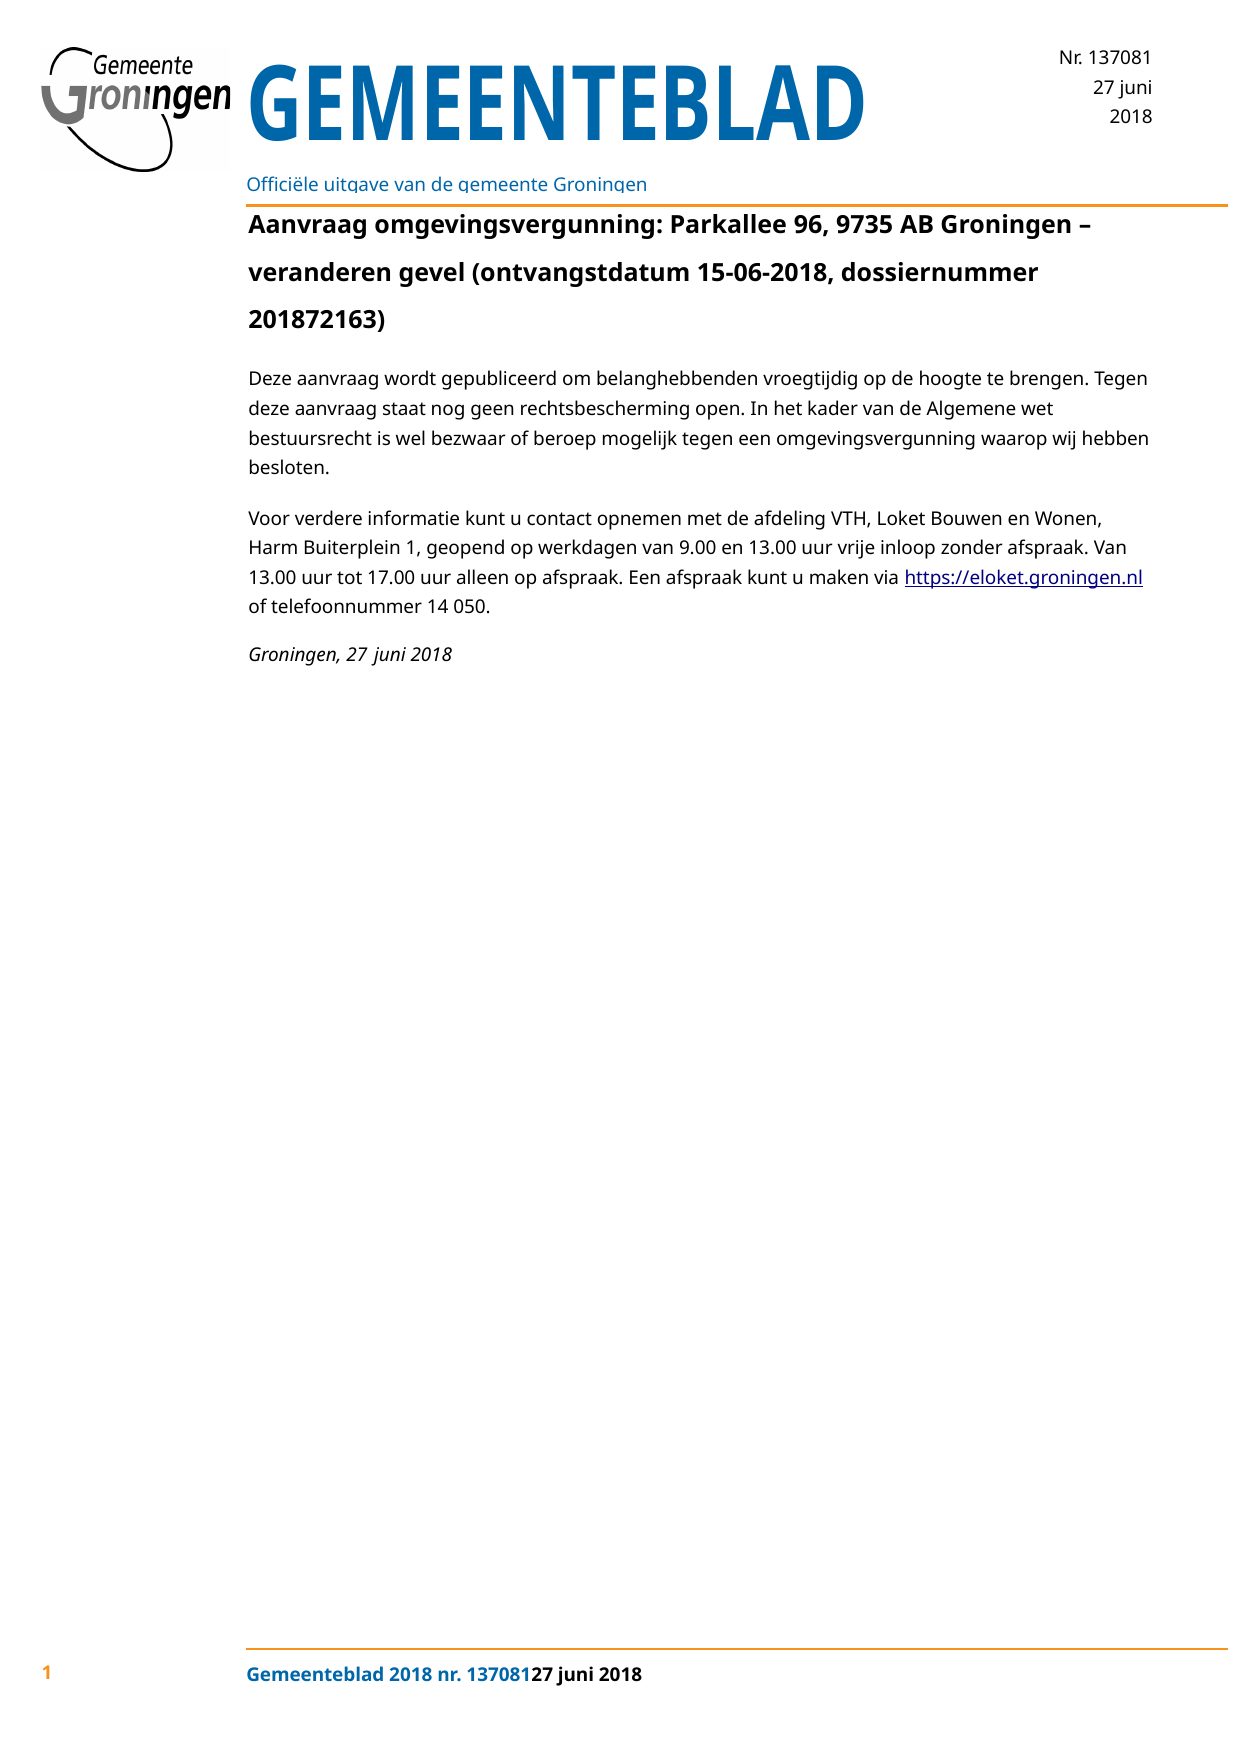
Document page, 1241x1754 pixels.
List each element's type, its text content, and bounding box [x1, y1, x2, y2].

text Aanvraag omgevingsvergunning: Parkallee 96, 9735 AB Groningen – veranderen gevel (ontvangstdatum 15-06-2018, dossiernummer 201872163) [248, 207, 1152, 336]
text Voor verdere informatie kunt u contact opnemen met de afdeling VTH, Loket Bouwen en Wonen, Harm Buiterplein 1, geopend op werkdagen van 9.00 en 13.00 uur vrije inloop zonder afspraak. Van 13.00 uur tot 17.00 uur alleen op afspraak. Een afspraak kunt u maken via https://eloket.groningen.nl of telefoonnummer 14 050. [248, 505, 1152, 619]
picture [41, 47, 231, 172]
text Deze aanvraag wordt gepubliceerd om belanghebbenden vroegtijdig op de hoogte te brengen. Tegen deze aanvraag staat nog geen rechtsbescherming open. In het kader van de Algemene wet bestuursrecht is wel bezwaar of beroep mogelijk tegen een omgevingsvergunning waarop wij hebben besloten. [248, 366, 1152, 480]
text Groningen, 27 juni 2018 [248, 641, 1152, 667]
